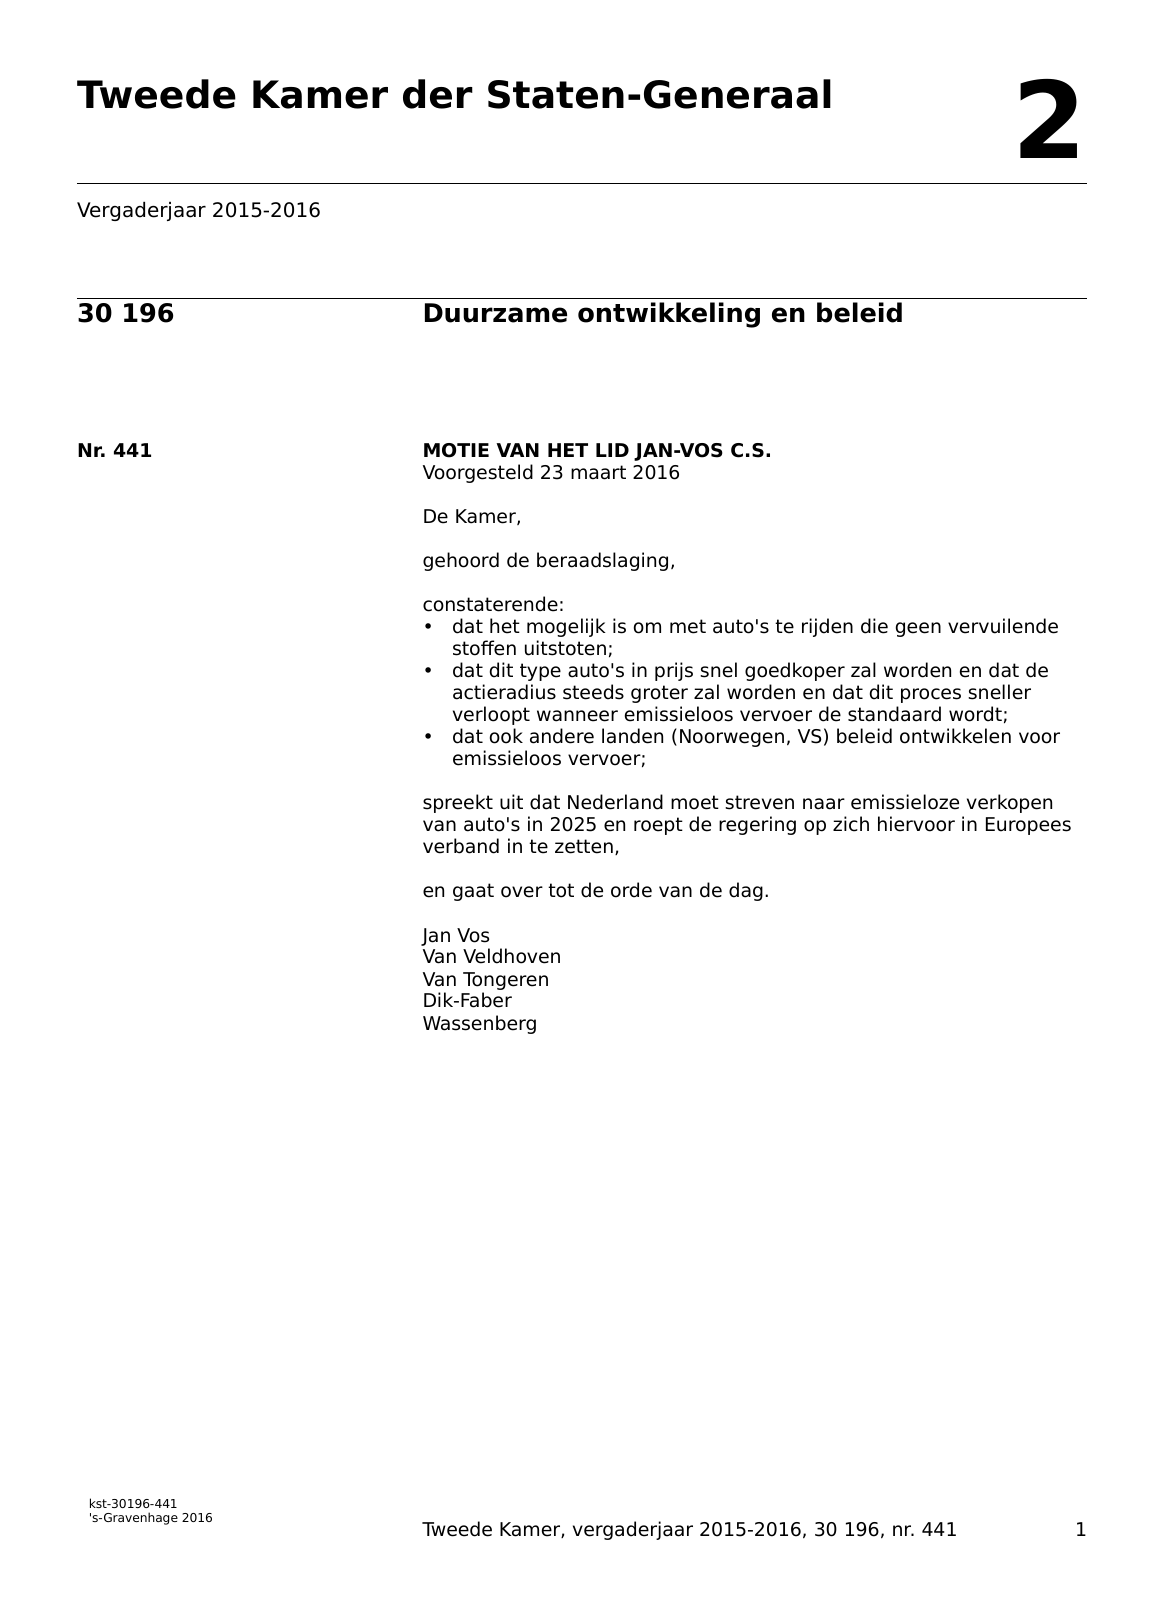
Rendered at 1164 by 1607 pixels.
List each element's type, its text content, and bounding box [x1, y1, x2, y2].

table_header 2 [886, 59, 1087, 183]
text • dat ook andere landen (Noorwegen, VS) beleid ontwikkelen voor emissieloos vervoer; [422, 726, 1087, 770]
text Wassenberg [422, 1012, 1087, 1034]
subtitle Nr. 441 MOTIE VAN HET LID JAN-VOS C.S. [77, 440, 1087, 462]
text Van Veldhoven [422, 946, 1087, 968]
text 's-Gravenhage 2016 [88, 1511, 323, 1525]
text kst-30196-441 [88, 1497, 323, 1511]
text gehoord de beraadslaging, [422, 550, 1087, 572]
text constaterende: [422, 594, 1087, 616]
text Jan Vos [422, 924, 1087, 946]
text • dat dit type auto's in prijs snel goedkoper zal worden en dat de actieradius steeds groter zal worden en dat dit proces sneller verloopt wanneer emissieloos vervoer de standaard wordt; [422, 660, 1087, 726]
text Voorgesteld 23 maart 2016 [422, 462, 1087, 484]
text Van Tongeren [422, 968, 1087, 990]
text Dik-Faber [422, 990, 1087, 1012]
table_cell Vergaderjaar 2015-2016 [77, 184, 1087, 298]
table_header Tweede Kamer der Staten-Generaal [77, 59, 886, 183]
text De Kamer, [422, 506, 1087, 528]
text spreekt uit dat Nederland moet streven naar emissieloze verkopen van auto's in 2025 en roept de regering op zich hiervoor in Europees verband in te zetten, [422, 792, 1087, 858]
text • dat het mogelijk is om met auto's te rijden die geen vervuilende stoffen uitstoten; [422, 616, 1087, 660]
subtitle 30 196 Duurzame ontwikkeling en beleid [77, 299, 1087, 329]
text en gaat over tot de orde van de dag. [422, 880, 1087, 902]
